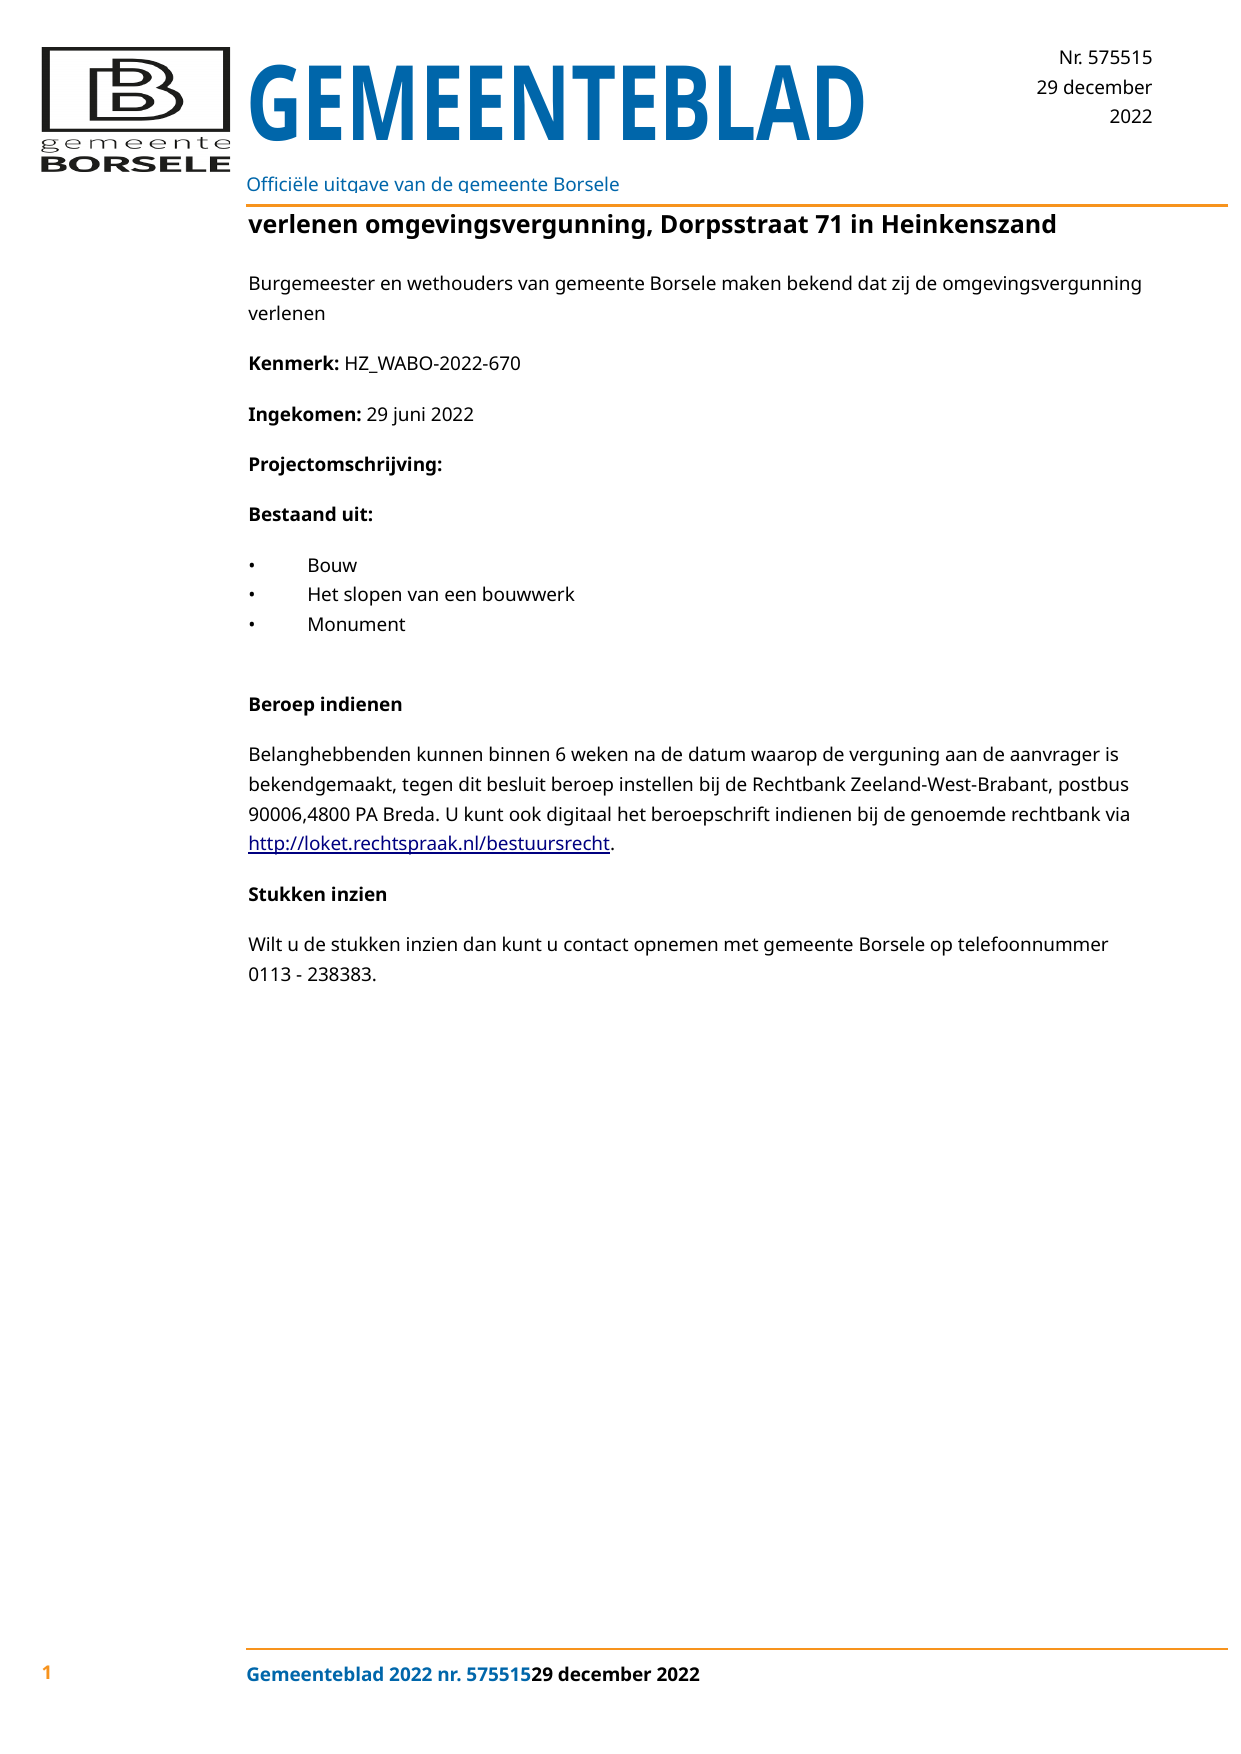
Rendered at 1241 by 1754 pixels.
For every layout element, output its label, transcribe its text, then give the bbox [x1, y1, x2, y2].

text Bestaand uit: [248, 502, 1152, 527]
list Monument [248, 611, 1152, 637]
text Projectomschrijving: [248, 451, 1152, 477]
picture [41, 47, 231, 172]
text Burgemeester en wethouders van gemeente Borsele maken bekend dat zij de omgevingsvergunning verlenen [248, 270, 1152, 326]
text Kenmerk: HZ_WABO-2022-670 [248, 350, 1152, 376]
text verlenen omgevingsvergunning, Dorpsstraat 71 in Heinkenszand [248, 207, 1152, 241]
text Belanghebbenden kunnen binnen 6 weken na de datum waarop de verguning aan de aanvrager is bekendgemaakt, tegen dit besluit beroep instellen bij de Rechtbank Zeeland-West-Brabant, postbus 90006,4800 PA Breda. U kunt ook digitaal het beroepschrift indienen bij de genoemde rechtbank via http://loket.rechtspraak.nl/bestuursrecht. [248, 742, 1152, 856]
list Het slopen van een bouwwerk [248, 582, 1152, 607]
list Bouw [248, 552, 1152, 578]
text Wilt u de stukken inzien dan kunt u contact opnemen met gemeente Borsele op telefoonnummer 0113 - 238383. [248, 931, 1152, 986]
text Beroep indienen [248, 691, 1152, 717]
text Ingekomen: 29 juni 2022 [248, 401, 1152, 426]
text Stukken inzien [248, 881, 1152, 906]
